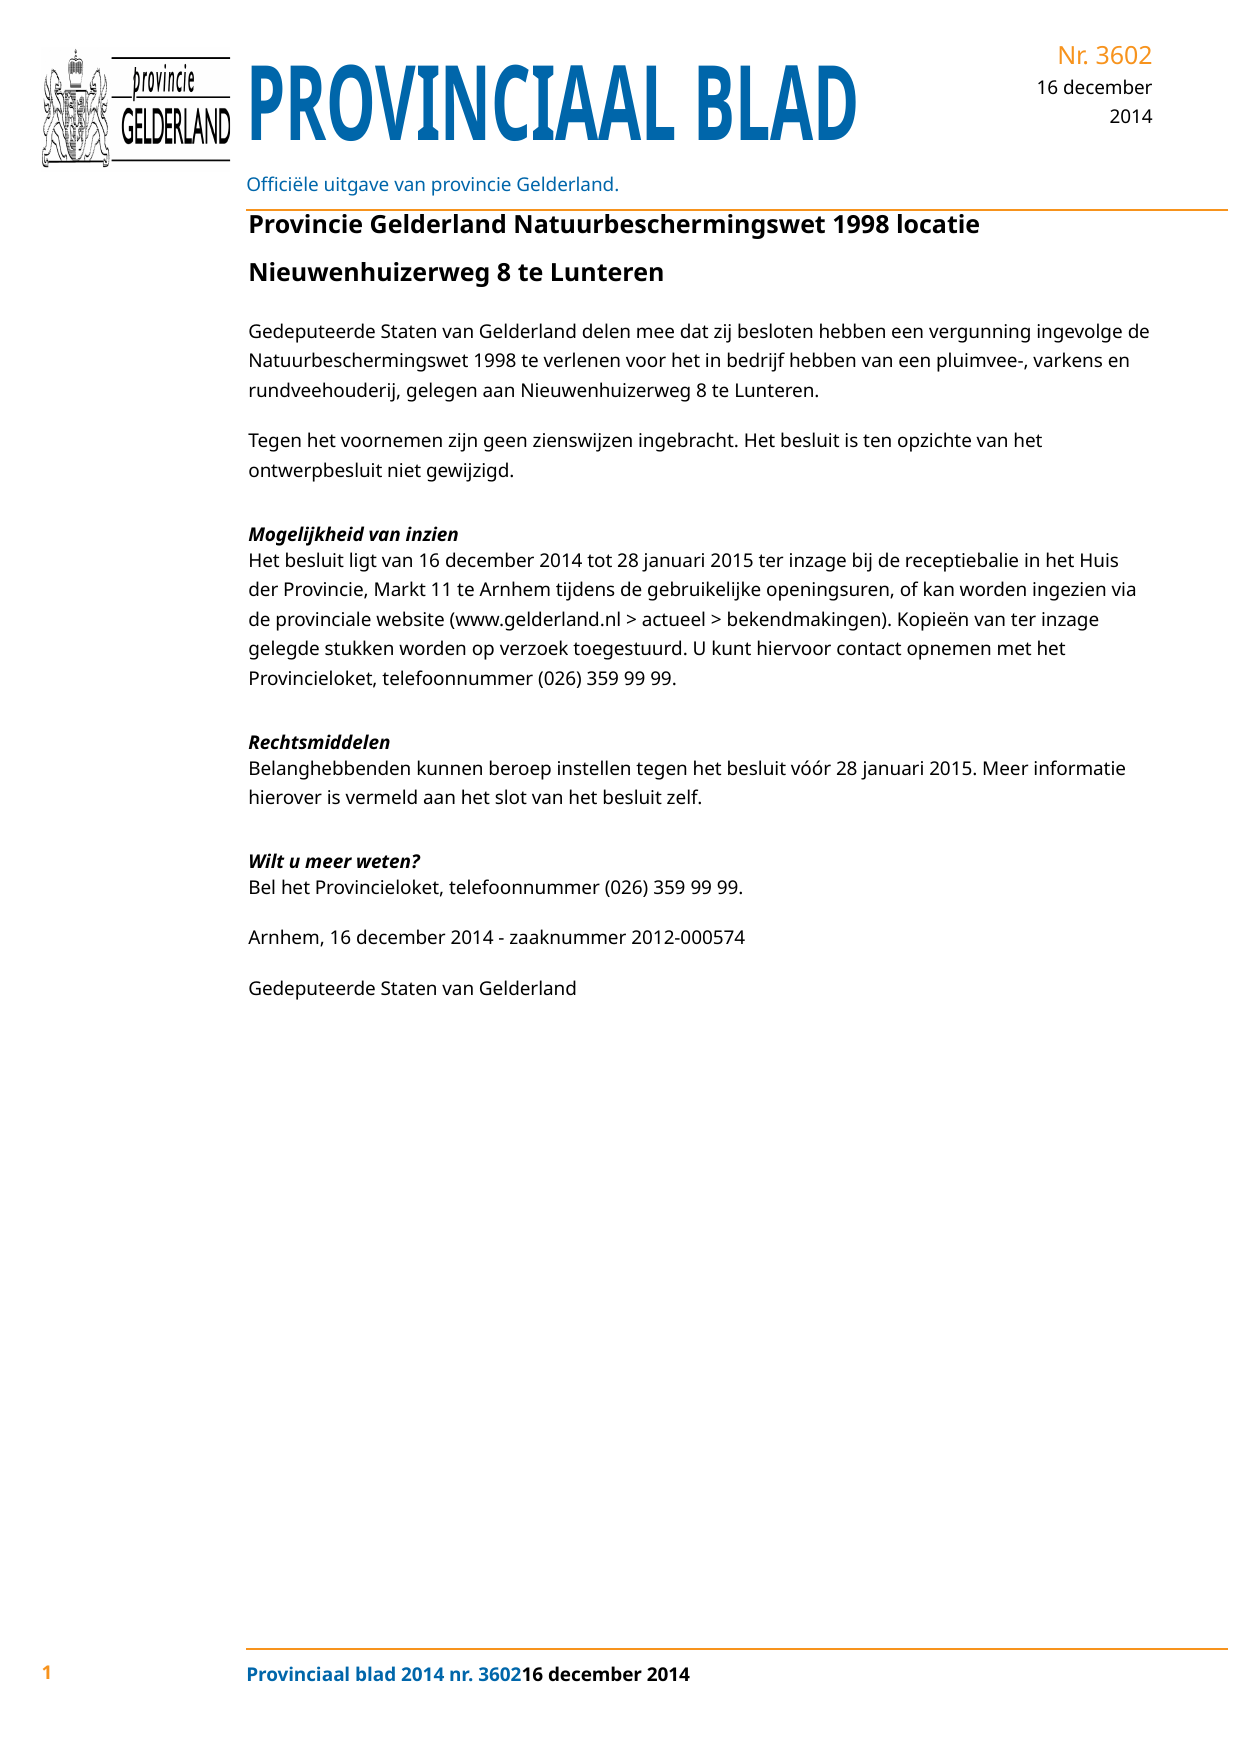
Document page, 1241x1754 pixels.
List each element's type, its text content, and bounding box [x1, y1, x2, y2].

text Belanghebbenden kunnen beroep instellen tegen het besluit vóór 28 januari 2015. Meer informatie hierover is vermeld aan het slot van het besluit zelf. [248, 755, 1152, 810]
text Wilt u meer weten? [248, 848, 1152, 874]
text Bel het Provincieloket, telefoonnummer (026) 359 99 99. [248, 874, 1152, 900]
text Gedeputeerde Staten van Gelderland [248, 975, 1152, 1001]
text Arnhem, 16 december 2014 - zaaknummer 2012-000574 [248, 924, 1152, 950]
picture [41, 47, 231, 172]
text Het besluit ligt van 16 december 2014 tot 28 januari 2015 ter inzage bij de receptiebalie in het Huis der Provincie, Markt 11 te Arnhem tijdens de gebruikelijke openingsuren, of kan worden ingezien via de provinciale website (www.gelderland.nl > actueel > bekendmakingen). Kopieën van ter inzage gelegde stukken worden op verzoek toegestuurd. U kunt hiervoor contact opnemen met het Provincieloket, telefoonnummer (026) 359 99 99. [248, 547, 1152, 691]
text Gedeputeerde Staten van Gelderland delen mee dat zij besloten hebben een vergunning ingevolge de Natuurbeschermingswet 1998 te verlenen voor het in bedrijf hebben van een pluimvee-, varkens en rundveehouderij, gelegen aan Nieuwenhuizerweg 8 te Lunteren. [248, 318, 1152, 403]
text Provincie Gelderland Natuurbeschermingswet 1998 locatie Nieuwenhuizerweg 8 te Lunteren [248, 211, 1152, 288]
text Rechtsmiddelen [248, 729, 1152, 755]
text Mogelijkheid van inzien [248, 521, 1152, 547]
text Tegen het voornemen zijn geen zienswijzen ingebracht. Het besluit is ten opzichte van het ontwerpbesluit niet gewijzigd. [248, 427, 1152, 483]
